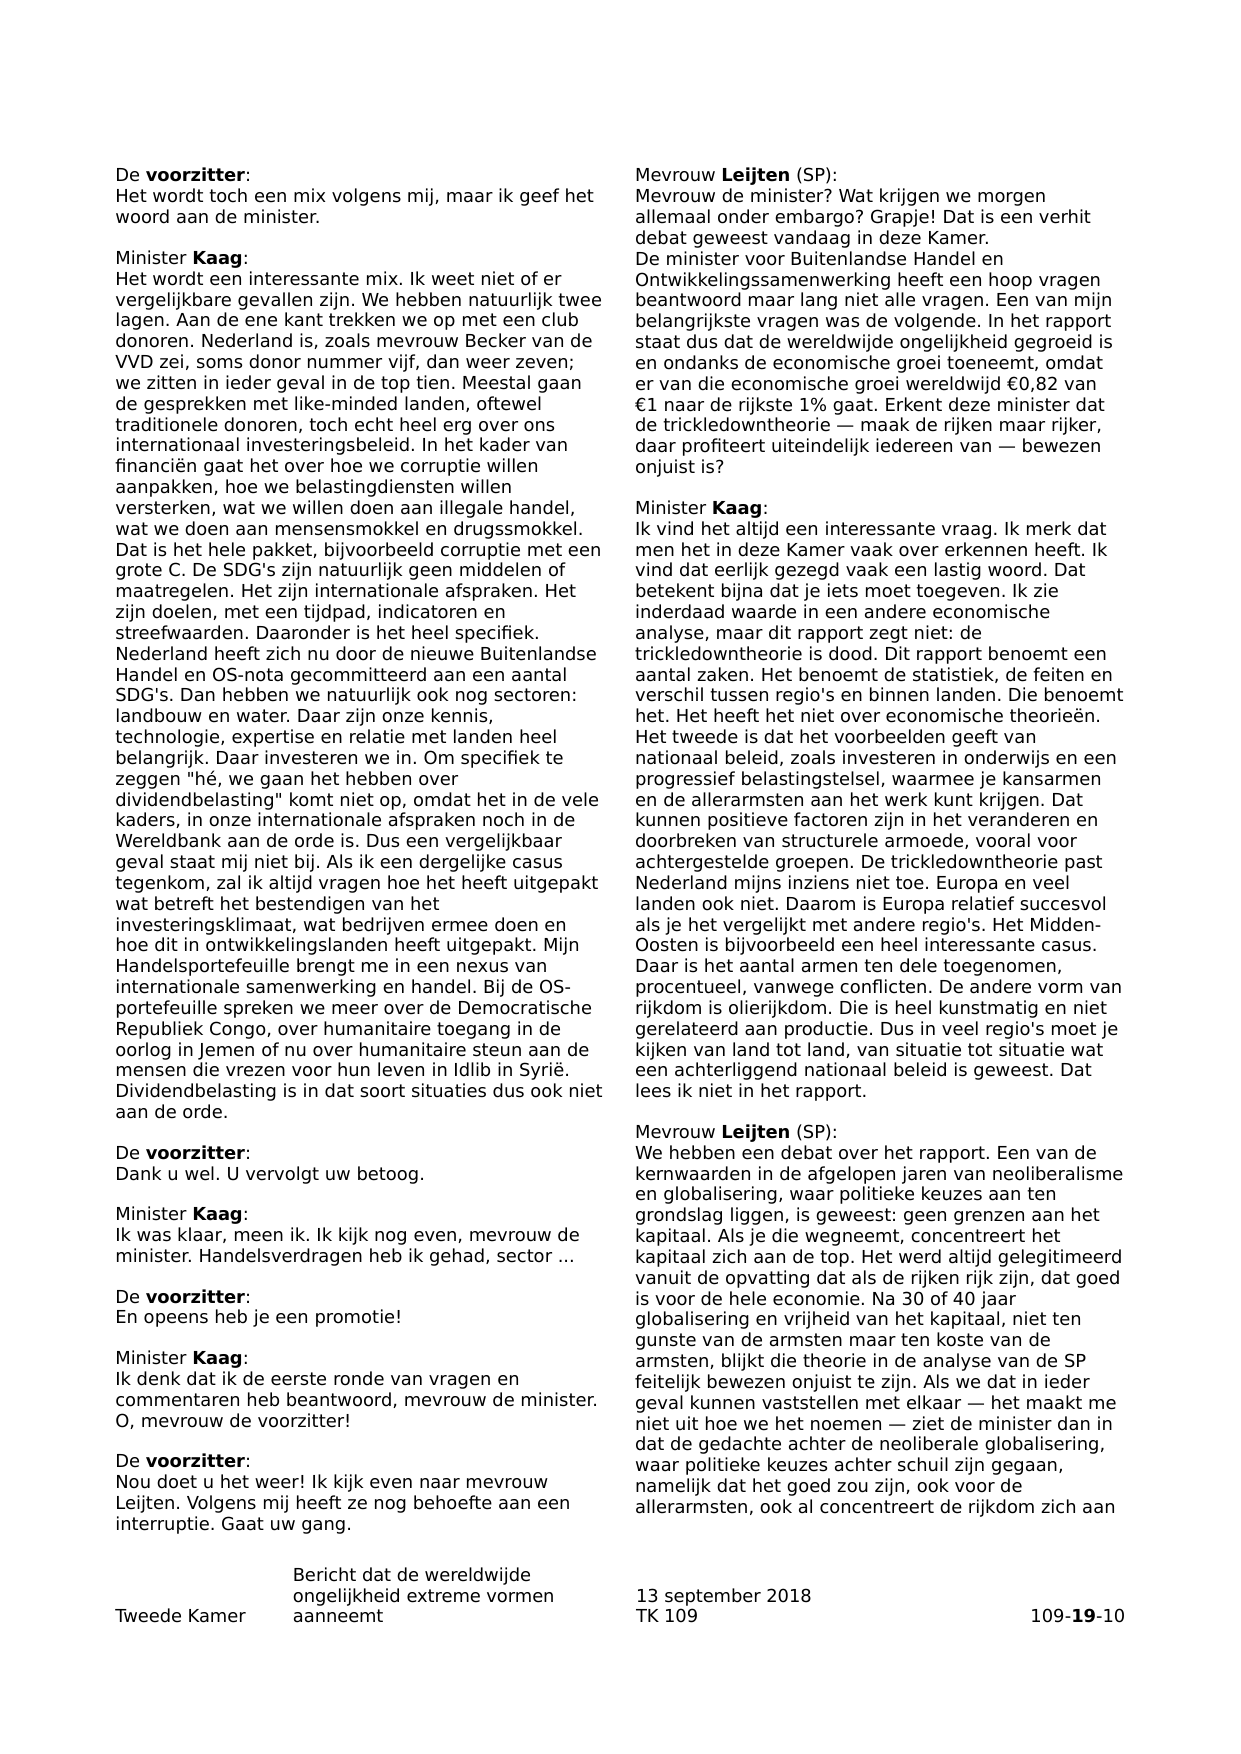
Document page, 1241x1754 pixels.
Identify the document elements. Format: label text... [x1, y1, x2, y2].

text De voorzitter: [115, 1287, 605, 1307]
text Mevrouw de minister? Wat krijgen we morgen allemaal onder embargo? Grapje! Dat is een verhit debat geweest vandaag in deze Kamer. [635, 186, 1125, 248]
text Minister Kaag: [115, 1204, 605, 1225]
text Minister Kaag: [635, 498, 1125, 518]
text Nederland heeft zich nu door de nieuwe Buitenlandse Handel en OS-nota gecommitteerd aan een aantal SDG's. Dan hebben we natuurlijk ook nog sectoren: landbouw en water. Daar zijn onze kennis, technologie, expertise en relatie met landen heel belangrijk. Daar investeren we in. Om specifiek te zeggen "hé, we gaan het hebben over dividendbelasting" komt niet op, omdat het in de vele kaders, in onze internationale afspraken noch in de Wereldbank aan de orde is. Dus een vergelijkbaar geval staat mij niet bij. Als ik een dergelijke casus tegenkom, zal ik altijd vragen hoe het heeft uitgepakt wat betreft het bestendigen van het investeringsklimaat, wat bedrijven ermee doen en hoe dit in ontwikkelingslanden heeft uitgepakt. Mijn Handelsportefeuille brengt me in een nexus van internationale samenwerking en handel. Bij de OS-portefeuille spreken we meer over de Democratische Republiek Congo, over humanitaire toegang in de oorlog in Jemen of nu over humanitaire steun aan de mensen die vrezen voor hun leven in Idlib in Syrië. Dividendbelasting is in dat soort situaties dus ook niet aan de orde. [115, 643, 605, 1123]
text Ik denk dat ik de eerste ronde van vragen en commentaren heb beantwoord, mevrouw de minister. O, mevrouw de voorzitter! [115, 1369, 605, 1431]
text De minister voor Buitenlandse Handel en Ontwikkelingssamenwerking heeft een hoop vragen beantwoord maar lang niet alle vragen. Een van mijn belangrijkste vragen was de volgende. In het rapport staat dus dat de wereldwijde ongelijkheid gegroeid is en ondanks de economische groei toeneemt, omdat er van die economische groei wereldwijd €0,82 van €1 naar de rijkste 1% gaat. Erkent deze minister dat de trickledowntheorie — maak de rijken maar rijker, daar profiteert uiteindelijk iedereen van — bewezen onjuist is? [635, 248, 1125, 478]
text De voorzitter: [115, 1143, 605, 1163]
text Minister Kaag: [115, 248, 605, 268]
text Ik was klaar, meen ik. Ik kijk nog even, mevrouw de minister. Handelsverdragen heb ik gehad, sector ... [115, 1225, 605, 1267]
text Mevrouw Leijten (SP): [635, 1122, 1125, 1142]
text Mevrouw Leijten (SP): [635, 165, 1125, 186]
text Ik vind het altijd een interessante vraag. Ik merk dat men het in deze Kamer vaak over erkennen heeft. Ik vind dat eerlijk gezegd vaak een lastig woord. Dat betekent bijna dat je iets moet toegeven. Ik zie inderdaad waarde in een andere economische analyse, maar dit rapport zegt niet: de trickledowntheorie is dood. Dit rapport benoemt een aantal zaken. Het benoemt de statistiek, de feiten en verschil tussen regio's en binnen landen. Die benoemt het. Het heeft het niet over economische theorieën. [635, 518, 1125, 727]
text En opeens heb je een promotie! [115, 1307, 605, 1328]
text Het wordt toch een mix volgens mij, maar ik geef het woord aan de minister. [115, 186, 605, 228]
text Het tweede is dat het voorbeelden geeft van nationaal beleid, zoals investeren in onderwijs en een progressief belastingstelsel, waarmee je kansarmen en de allerarmsten aan het werk kunt krijgen. Dat kunnen positieve factoren zijn in het veranderen en doorbreken van structurele armoede, vooral voor achtergestelde groepen. De trickledowntheorie past Nederland mijns inziens niet toe. Europa en veel landen ook niet. Daarom is Europa relatief succesvol als je het vergelijkt met andere regio's. Het Midden-Oosten is bijvoorbeeld een heel interessante casus. Daar is het aantal armen ten dele toegenomen, procentueel, vanwege conflicten. De andere vorm van rijkdom is olierijkdom. Die is heel kunstmatig en niet gerelateerd aan productie. Dus in veel regio's moet je kijken van land tot land, van situatie tot situatie wat een achterliggend nationaal beleid is geweest. Dat lees ik niet in het rapport. [635, 727, 1125, 1102]
text De voorzitter: [115, 1451, 605, 1472]
text Minister Kaag: [115, 1348, 605, 1369]
text De voorzitter: [115, 165, 605, 186]
text Nou doet u het weer! Ik kijk even naar mevrouw Leijten. Volgens mij heeft ze nog behoefte aan een interruptie. Gaat uw gang. [115, 1472, 605, 1534]
text Dank u wel. U vervolgt uw betoog. [115, 1163, 605, 1184]
text We hebben een debat over het rapport. Een van de kernwaarden in de afgelopen jaren van neoliberalisme en globalisering, waar politieke keuzes aan ten grondslag liggen, is geweest: geen grenzen aan het kapitaal. Als je die wegneemt, concentreert het kapitaal zich aan de top. Het werd altijd gelegitimeerd vanuit de opvatting dat als de rijken rijk zijn, dat goed is voor de hele economie. Na 30 of 40 jaar globalisering en vrijheid van het kapitaal, niet ten gunste van de armsten maar ten koste van de armsten, blijkt die theorie in de analyse van de SP feitelijk bewezen onjuist te zijn. Als we dat in ieder geval kunnen vaststellen met elkaar — het maakt me niet uit hoe we het noemen — ziet de minister dan in dat de gedachte achter de neoliberale globalisering, waar politieke keuzes achter schuil zijn gegaan, namelijk dat het goed zou zijn, ook voor de allerarmsten, ook al concentreert de rijkdom zich aan [635, 1142, 1125, 1517]
text Het wordt een interessante mix. Ik weet niet of er vergelijkbare gevallen zijn. We hebben natuurlijk twee lagen. Aan de ene kant trekken we op met een club donoren. Nederland is, zoals mevrouw Becker van de VVD zei, soms donor nummer vijf, dan weer zeven; we zitten in ieder geval in de top tien. Meestal gaan de gesprekken met like-minded landen, oftewel traditionele donoren, toch echt heel erg over ons internationaal investeringsbeleid. In het kader van financiën gaat het over hoe we corruptie willen aanpakken, hoe we belastingdiensten willen versterken, wat we willen doen aan illegale handel, wat we doen aan mensensmokkel en drugssmokkel. Dat is het hele pakket, bijvoorbeeld corruptie met een grote C. De SDG's zijn natuurlijk geen middelen of maatregelen. Het zijn internationale afspraken. Het zijn doelen, met een tijdpad, indicatoren en streefwaarden. Daaronder is het heel specifiek. [115, 268, 605, 643]
